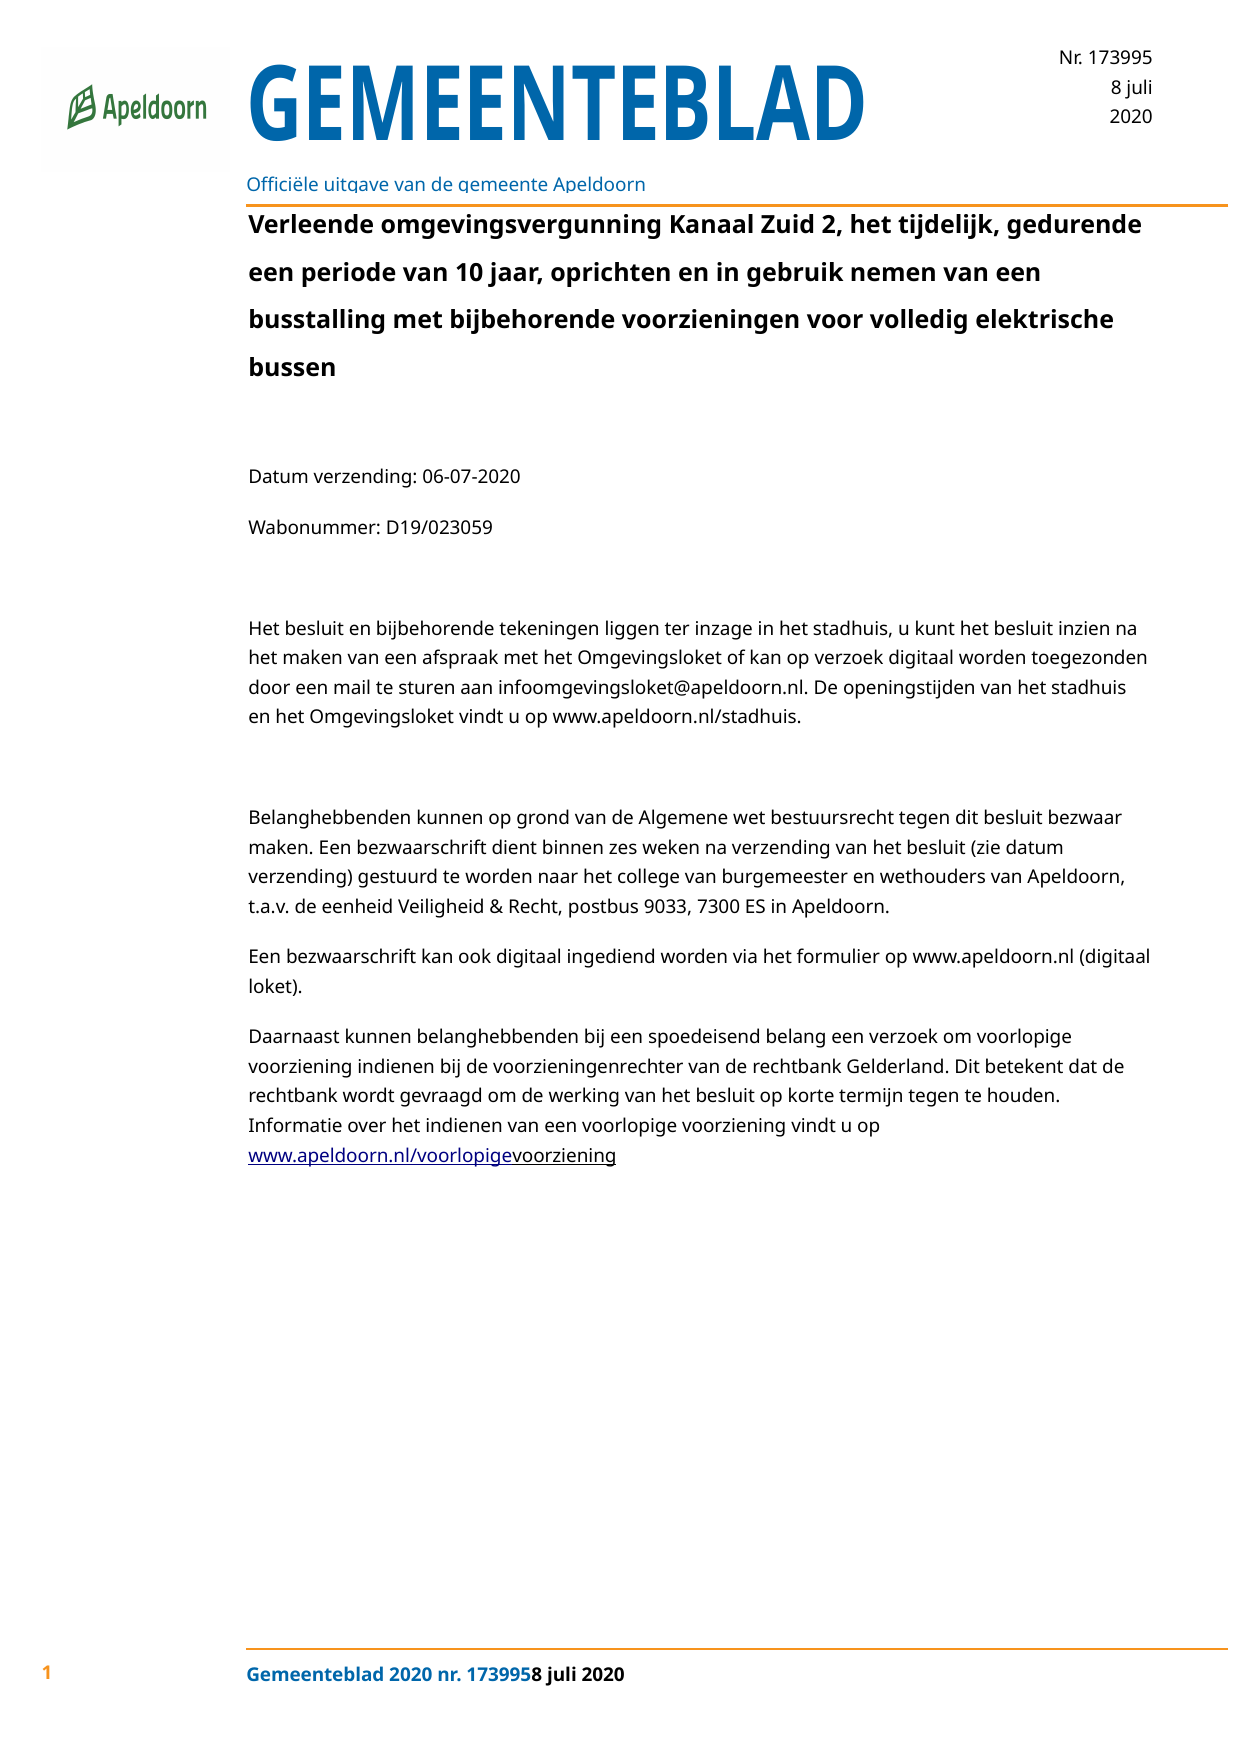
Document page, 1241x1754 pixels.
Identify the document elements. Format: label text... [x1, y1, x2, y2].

text Wabonummer: D19/023059 [248, 514, 1152, 540]
picture [41, 47, 231, 172]
text Belanghebbenden kunnen op grond van de Algemene wet bestuursrecht tegen dit besluit bezwaar maken. Een bezwaarschrift dient binnen zes weken na verzending van het besluit (zie datum verzending) gestuurd te worden naar het college van burgemeester en wethouders van Apeldoorn, t.a.v. de eenheid Veiligheid & Recht, postbus 9033, 7300 ES in Apeldoorn. [248, 804, 1152, 919]
text Het besluit en bijbehorende tekeningen liggen ter inzage in het stadhuis, u kunt het besluit inzien na het maken van een afspraak met het Omgevingsloket of kan op verzoek digitaal worden toegezonden door een mail te sturen aan infoomgevingsloket@apeldoorn.nl. De openingstijden van het stadhuis en het Omgevingsloket vindt u op www.apeldoorn.nl/stadhuis. [248, 615, 1152, 729]
text Daarnaast kunnen belanghebbenden bij een spoedeisend belang een verzoek om voorlopige voorziening indienen bij de voorzieningenrechter van de rechtbank Gelderland. Dit betekent dat de rechtbank wordt gevraagd om de werking van het besluit op korte termijn tegen te houden. Informatie over het indienen van een voorlopige voorziening vindt u op www.apeldoorn.nl/voorlopigevoorziening [248, 1023, 1152, 1168]
text Een bezwaarschrift kan ook digitaal ingediend worden via het formulier op www.apeldoorn.nl (digitaal loket). [248, 943, 1152, 999]
text Verleende omgevingsvergunning Kanaal Zuid 2, het tijdelijk, gedurende een periode van 10 jaar, oprichten en in gebruik nemen van een busstalling met bijbehorende voorzieningen voor volledig elektrische bussen [248, 207, 1152, 384]
text Datum verzending: 06-07-2020 [248, 463, 1152, 489]
